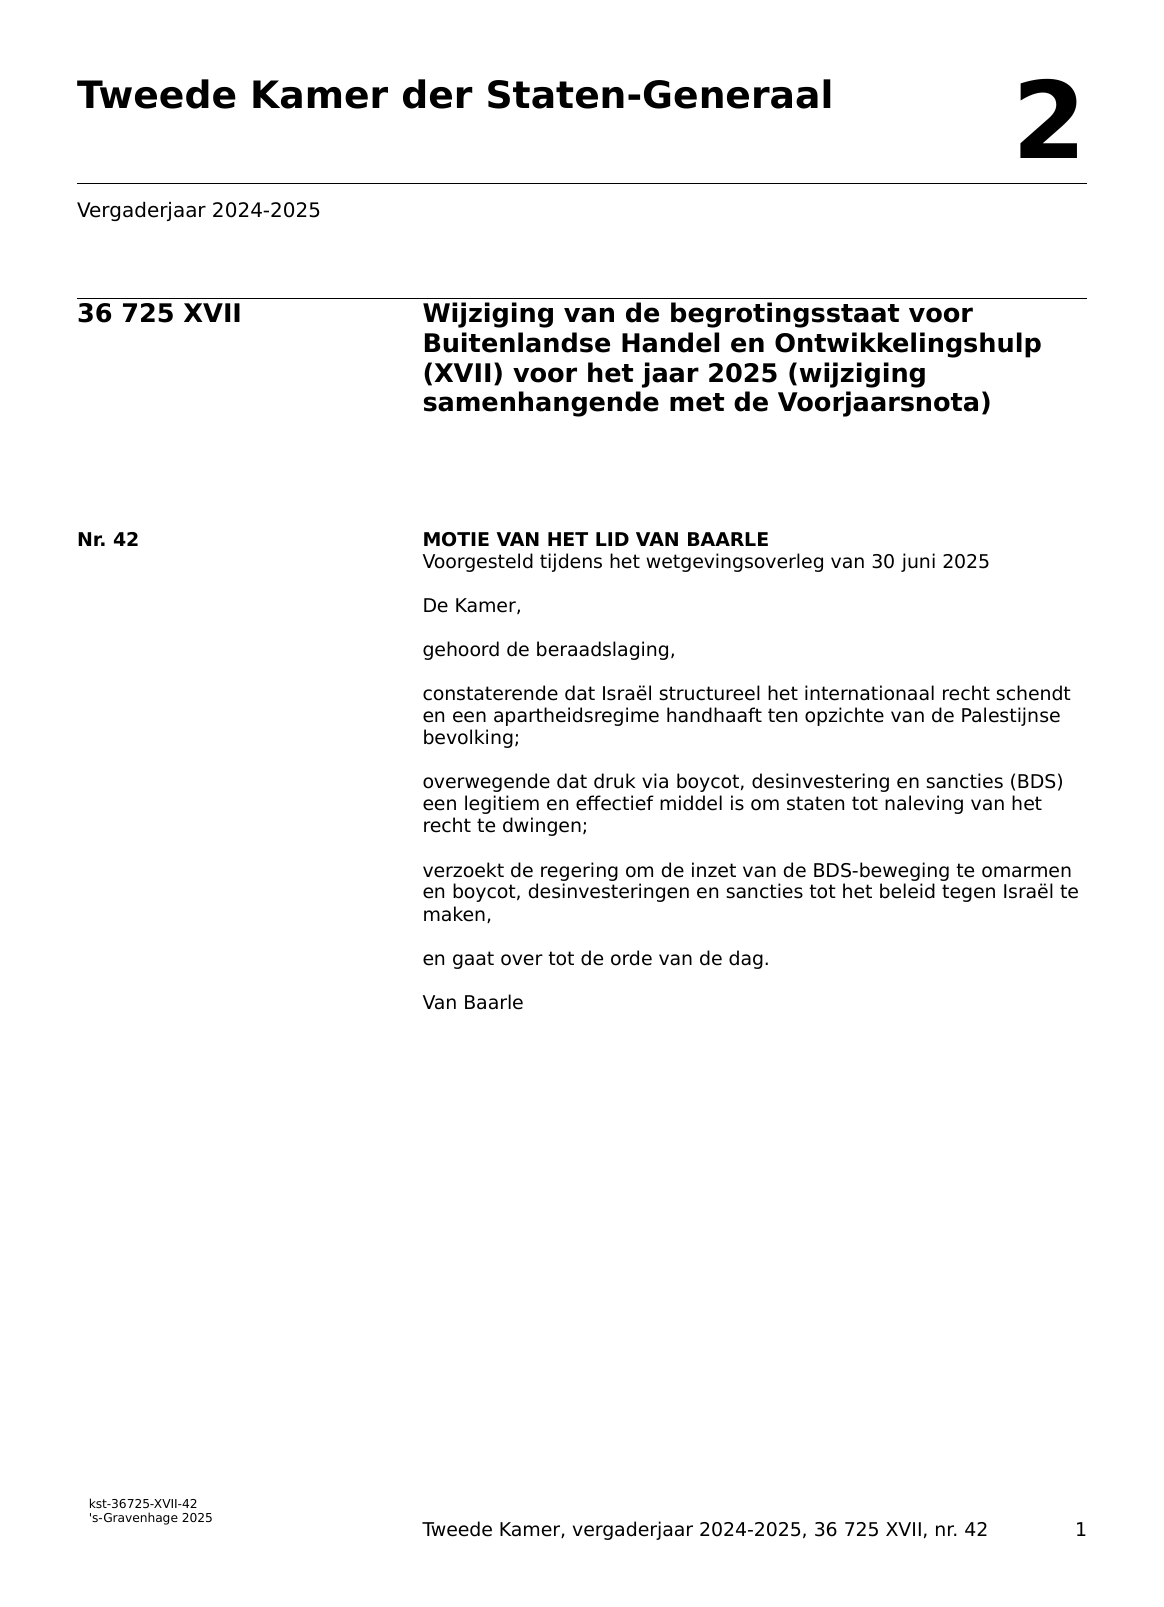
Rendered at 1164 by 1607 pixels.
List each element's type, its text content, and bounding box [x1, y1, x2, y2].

text 's-Gravenhage 2025 [88, 1511, 323, 1525]
table_header Tweede Kamer der Staten-Generaal [77, 59, 886, 183]
text De Kamer, [422, 595, 1087, 617]
text en gaat over tot de orde van de dag. [422, 948, 1087, 969]
text kst-36725-XVII-42 [88, 1497, 323, 1511]
subtitle 36 725 XVII Wijziging van de begrotingsstaat voor Buitenlandse Handel en Ontwikkelingshulp (XVII) voor het jaar 2025 (wijziging samenhangende met de Voorjaarsnota) [77, 299, 1087, 418]
text verzoekt de regering om de inzet van de BDS-beweging te omarmen en boycot, desinvesteringen en sancties tot het beleid tegen Israël te maken, [422, 859, 1087, 925]
text constaterende dat Israël structureel het internationaal recht schendt en een apartheidsregime handhaaft ten opzichte van de Palestijnse bevolking; [422, 683, 1087, 749]
text gehoord de beraadslaging, [422, 639, 1087, 661]
text Voorgesteld tijdens het wetgevingsoverleg van 30 juni 2025 [422, 551, 1087, 573]
subtitle Nr. 42 MOTIE VAN HET LID VAN BAARLE [77, 529, 1087, 551]
text Van Baarle [422, 992, 1087, 1014]
table_header 2 [886, 59, 1087, 183]
text overwegende dat druk via boycot, desinvestering en sancties (BDS) een legitiem en effectief middel is om staten tot naleving van het recht te dwingen; [422, 771, 1087, 837]
table_cell Vergaderjaar 2024-2025 [77, 184, 1087, 298]
